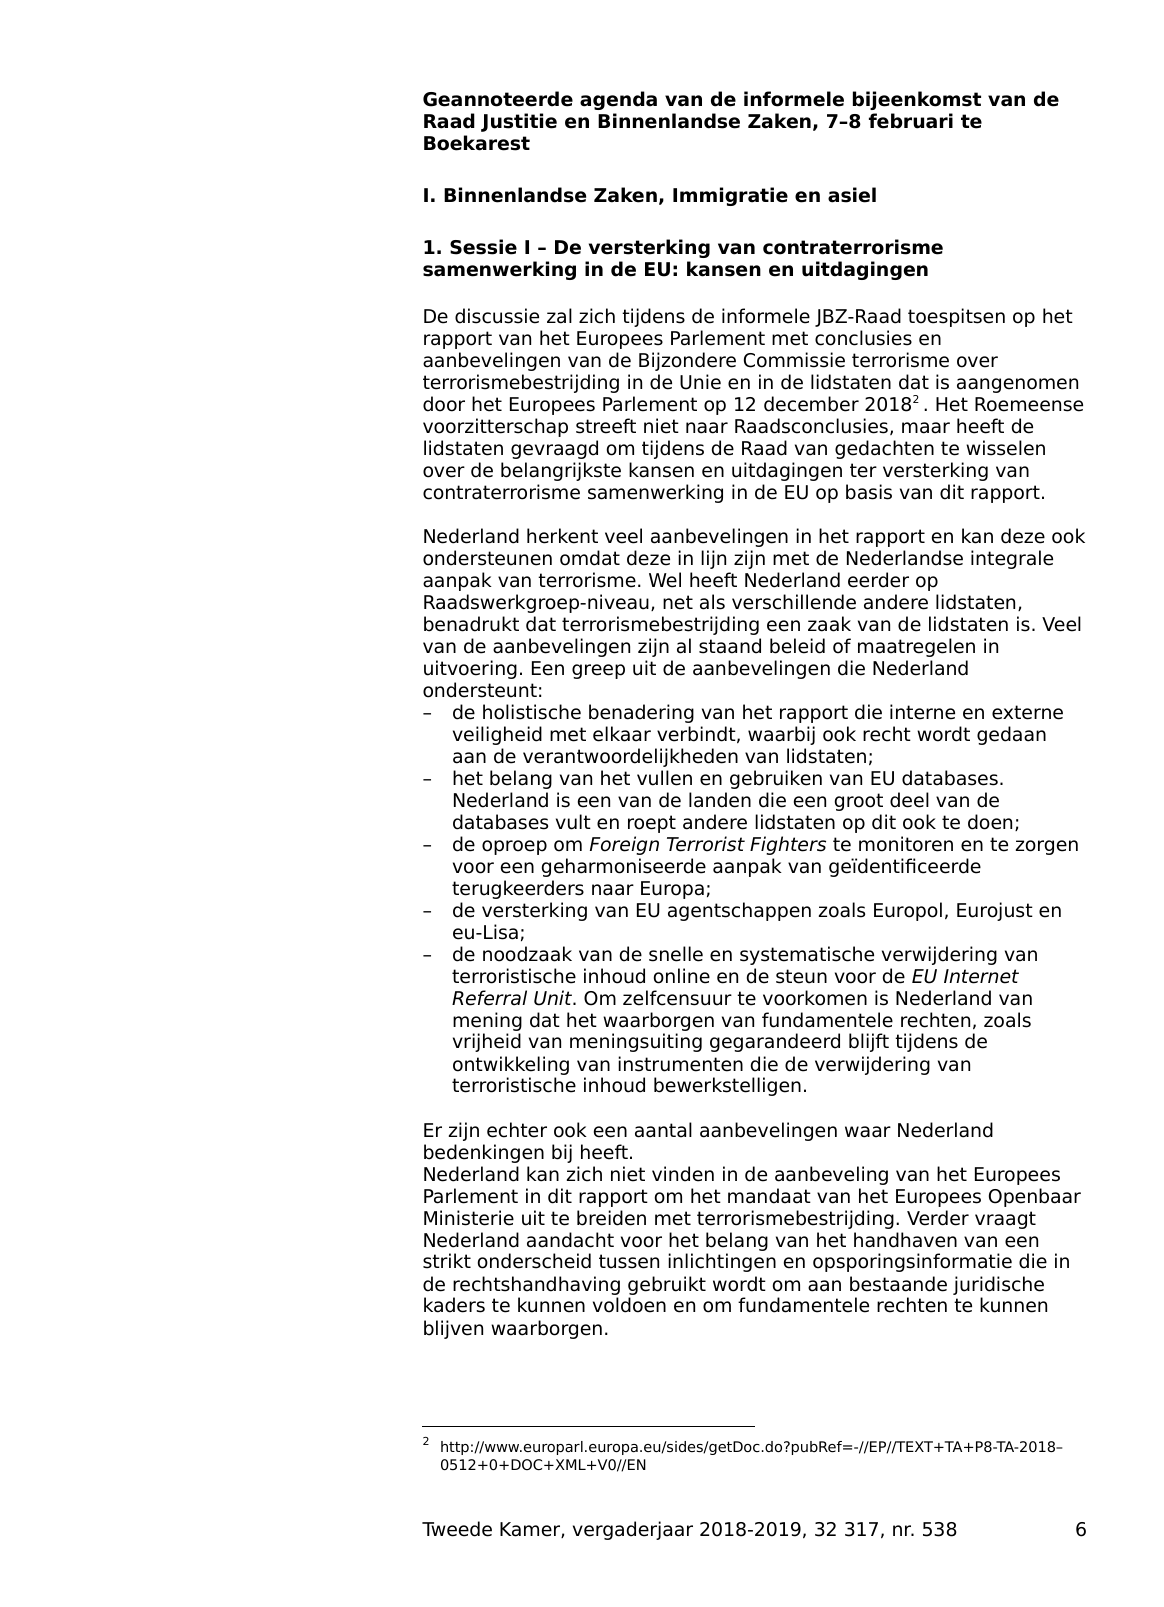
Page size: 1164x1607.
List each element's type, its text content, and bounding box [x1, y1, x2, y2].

text – de versterking van EU agentschappen zoals Europol, Eurojust en eu-Lisa; [422, 899, 1087, 943]
subtitle I. Binnenlandse Zaken, Immigratie en asiel [422, 185, 1087, 207]
text http://www.europarl.europa.eu/sides/getDoc.do?pubRef=-//EP//TEXT+TA+P8-TA-2018–0512+0+DOC+XML+V0//EN [422, 1435, 1087, 1474]
text Er zijn echter ook een aantal aanbevelingen waar Nederland bedenkingen bij heeft. [422, 1119, 1087, 1163]
text – de holistische benadering van het rapport die interne en externe veiligheid met elkaar verbindt, waarbij ook recht wordt gedaan aan de verantwoordelijkheden van lidstaten; [422, 702, 1087, 768]
subtitle Geannoteerde agenda van de informele bijeenkomst van de Raad Justitie en Binnenlandse Zaken, 7–8 februari te Boekarest [422, 89, 1087, 155]
text Nederland kan zich niet vinden in de aanbeveling van het Europees Parlement in dit rapport om het mandaat van het Europees Openbaar Ministerie uit te breiden met terrorismebestrijding. Verder vraagt Nederland aandacht voor het belang van het handhaven van een strikt onderscheid tussen inlichtingen en opsporingsinformatie die in de rechtshandhaving gebruikt wordt om aan bestaande juridische kaders te kunnen voldoen en om fundamentele rechten te kunnen blijven waarborgen. [422, 1163, 1087, 1339]
text – de noodzaak van de snelle en systematische verwijdering van terroristische inhoud online en de steun voor de EU Internet Referral Unit. Om zelfcensuur te voorkomen is Nederland van mening dat het waarborgen van fundamentele rechten, zoals vrijheid van meningsuiting gegarandeerd blijft tijdens de ontwikkeling van instrumenten die de verwijdering van terroristische inhoud bewerkstelligen. [422, 943, 1087, 1097]
text – de oproep om Foreign Terrorist Fighters te monitoren en te zorgen voor een geharmoniseerde aanpak van geïdentificeerde terugkeerders naar Europa; [422, 834, 1087, 899]
text Nederland herkent veel aanbevelingen in het rapport en kan deze ook ondersteunen omdat deze in lijn zijn met de Nederlandse integrale aanpak van terrorisme. Wel heeft Nederland eerder op Raadswerkgroep-niveau, net als verschillende andere lidstaten, benadrukt dat terrorismebestrijding een zaak van de lidstaten is. Veel van de aanbevelingen zijn al staand beleid of maatregelen in uitvoering. Een greep uit de aanbevelingen die Nederland ondersteunt: [422, 526, 1087, 702]
subtitle 1. Sessie I – De versterking van contraterrorisme samenwerking in de EU: kansen en uitdagingen [422, 237, 1087, 281]
text – het belang van het vullen en gebruiken van EU databases. Nederland is een van de landen die een groot deel van de databases vult en roept andere lidstaten op dit ook te doen; [422, 768, 1087, 834]
text De discussie zal zich tijdens de informele JBZ-Raad toespitsen op het rapport van het Europees Parlement met conclusies en aanbevelingen van de Bijzondere Commissie terrorisme over terrorismebestrijding in de Unie en in de lidstaten dat is aangenomen door het Europees Parlement op 12 december 2018. Het Roemeense voorzitterschap streeft niet naar Raadsconclusies, maar heeft de lidstaten gevraagd om tijdens de Raad van gedachten te wisselen over de belangrijkste kansen en uitdagingen ter versterking van contraterrorisme samenwerking in de EU op basis van dit rapport. [422, 306, 1087, 504]
